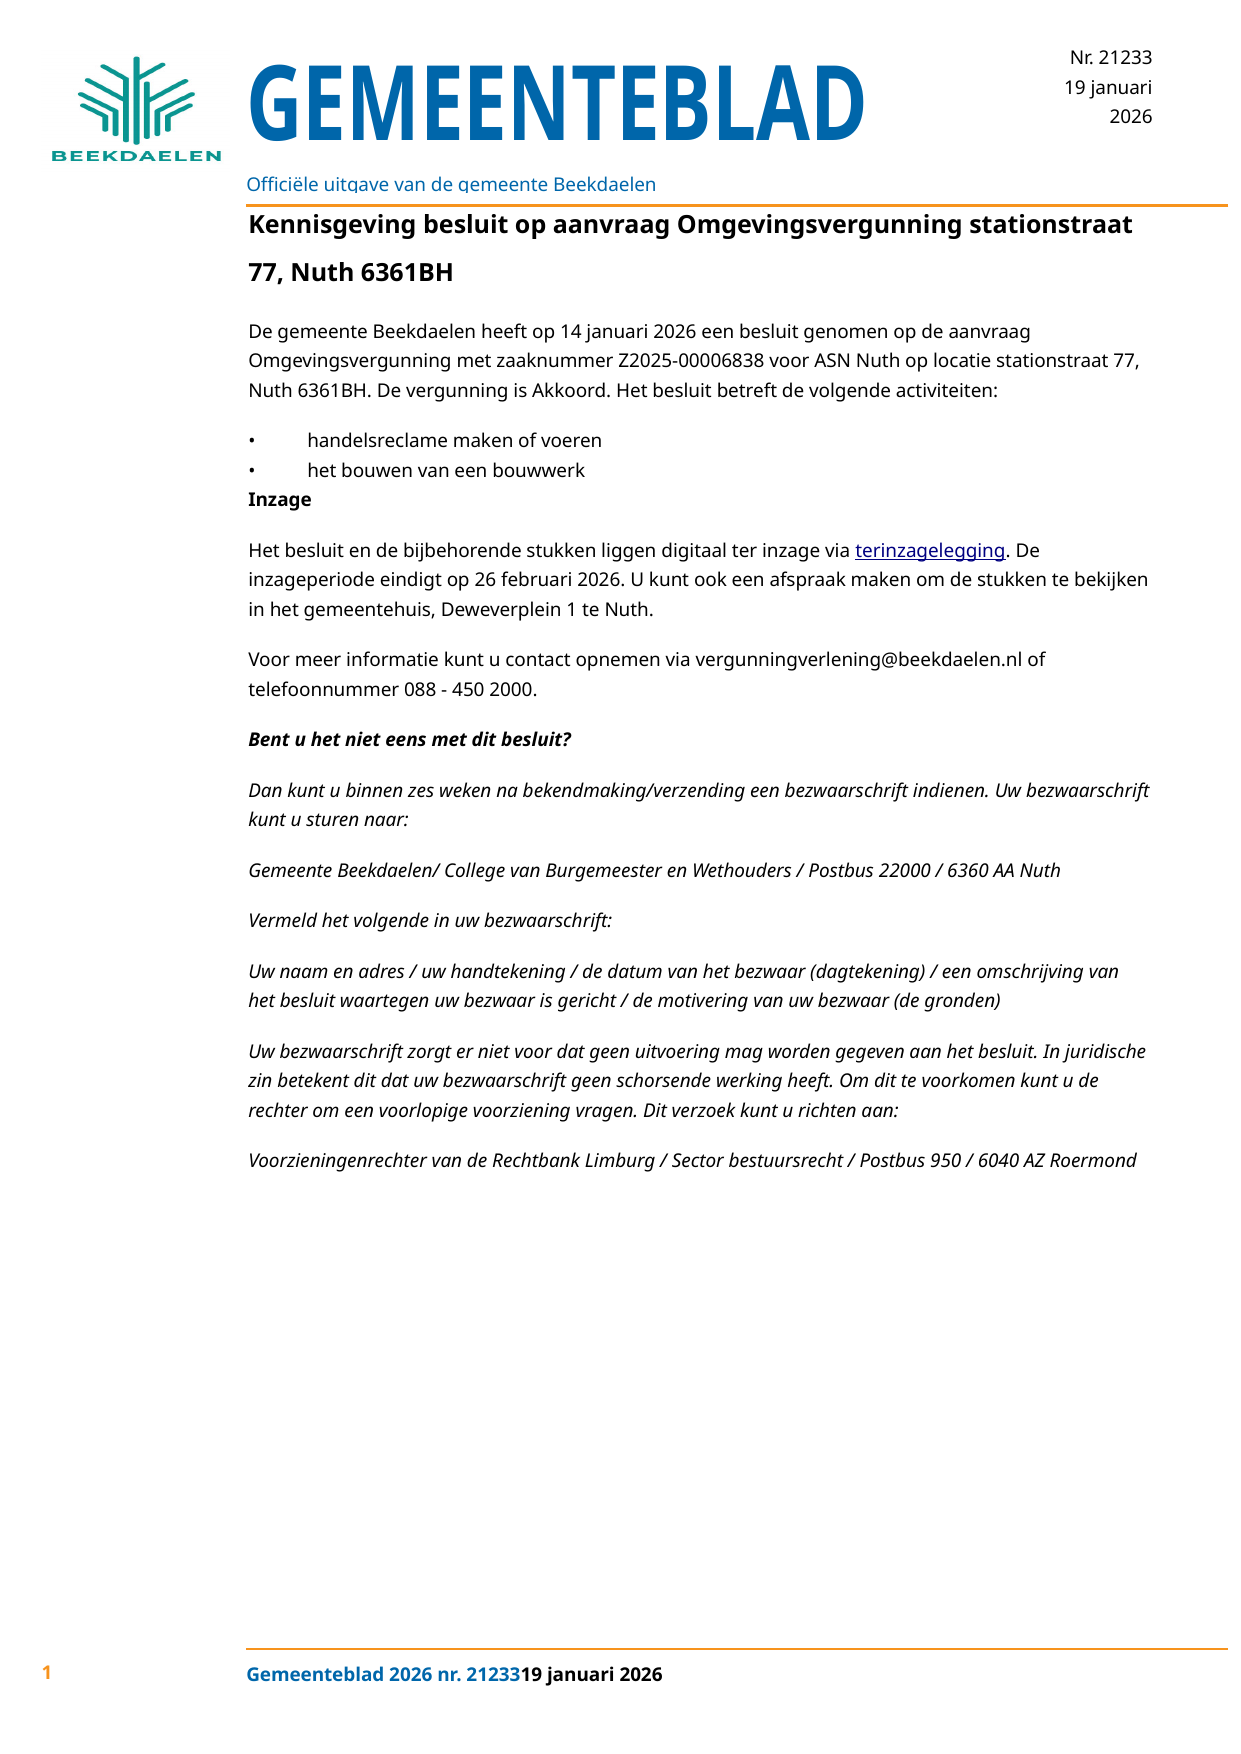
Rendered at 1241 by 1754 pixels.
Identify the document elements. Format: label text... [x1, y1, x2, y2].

picture [41, 47, 231, 172]
text Voor meer informatie kunt u contact opnemen via vergunningverlening@beekdaelen.nl of telefoonnummer 088 - 450 2000. [248, 647, 1152, 702]
text Voorzieningenrechter van de Rechtbank Limburg / Sector bestuursrecht / Postbus 950 / 6040 AZ Roermond [248, 1147, 1152, 1173]
text Uw naam en adres / uw handtekening / de datum van het bezwaar (dagtekening) / een omschrijving van het besluit waartegen uw bezwaar is gericht / de motivering van uw bezwaar (de gronden) [248, 958, 1152, 1013]
text Inzage [248, 487, 1152, 512]
text Uw bezwaarschrift zorgt er niet voor dat geen uitvoering mag worden gegeven aan het besluit. In juridische zin betekent dit dat uw bezwaarschrift geen schorsende werking heeft. Om dit te voorkomen kunt u de rechter om een voorlopige voorziening vragen. Dit verzoek kunt u richten aan: [248, 1038, 1152, 1123]
text Dan kunt u binnen zes weken na bekendmaking/verzending een bezwaarschrift indienen. Uw bezwaarschrift kunt u sturen naar: [248, 777, 1152, 832]
list het bouwen van een bouwwerk [248, 457, 1152, 483]
list handelsreclame maken of voeren [248, 427, 1152, 453]
text Bent u het niet eens met dit besluit? [248, 727, 1152, 752]
text Gemeente Beekdaelen/ College van Burgemeester en Wethouders / Postbus 22000 / 6360 AA Nuth [248, 857, 1152, 883]
text Vermeld het volgende in uw bezwaarschrift: [248, 907, 1152, 933]
text Het besluit en de bijbehorende stukken liggen digitaal ter inzage via terinzagelegging. De inzageperiode eindigt op 26 februari 2026. U kunt ook een afspraak maken om de stukken te bekijken in het gemeentehuis, Deweverplein 1 te Nuth. [248, 537, 1152, 622]
text Kennisgeving besluit op aanvraag Omgevingsvergunning stationstraat 77, Nuth 6361BH [248, 207, 1152, 288]
text De gemeente Beekdaelen heeft op 14 januari 2026 een besluit genomen op de aanvraag Omgevingsvergunning met zaaknummer Z2025-00006838 voor ASN Nuth op locatie stationstraat 77, Nuth 6361BH. De vergunning is Akkoord. Het besluit betreft de volgende activiteiten: [248, 318, 1152, 403]
